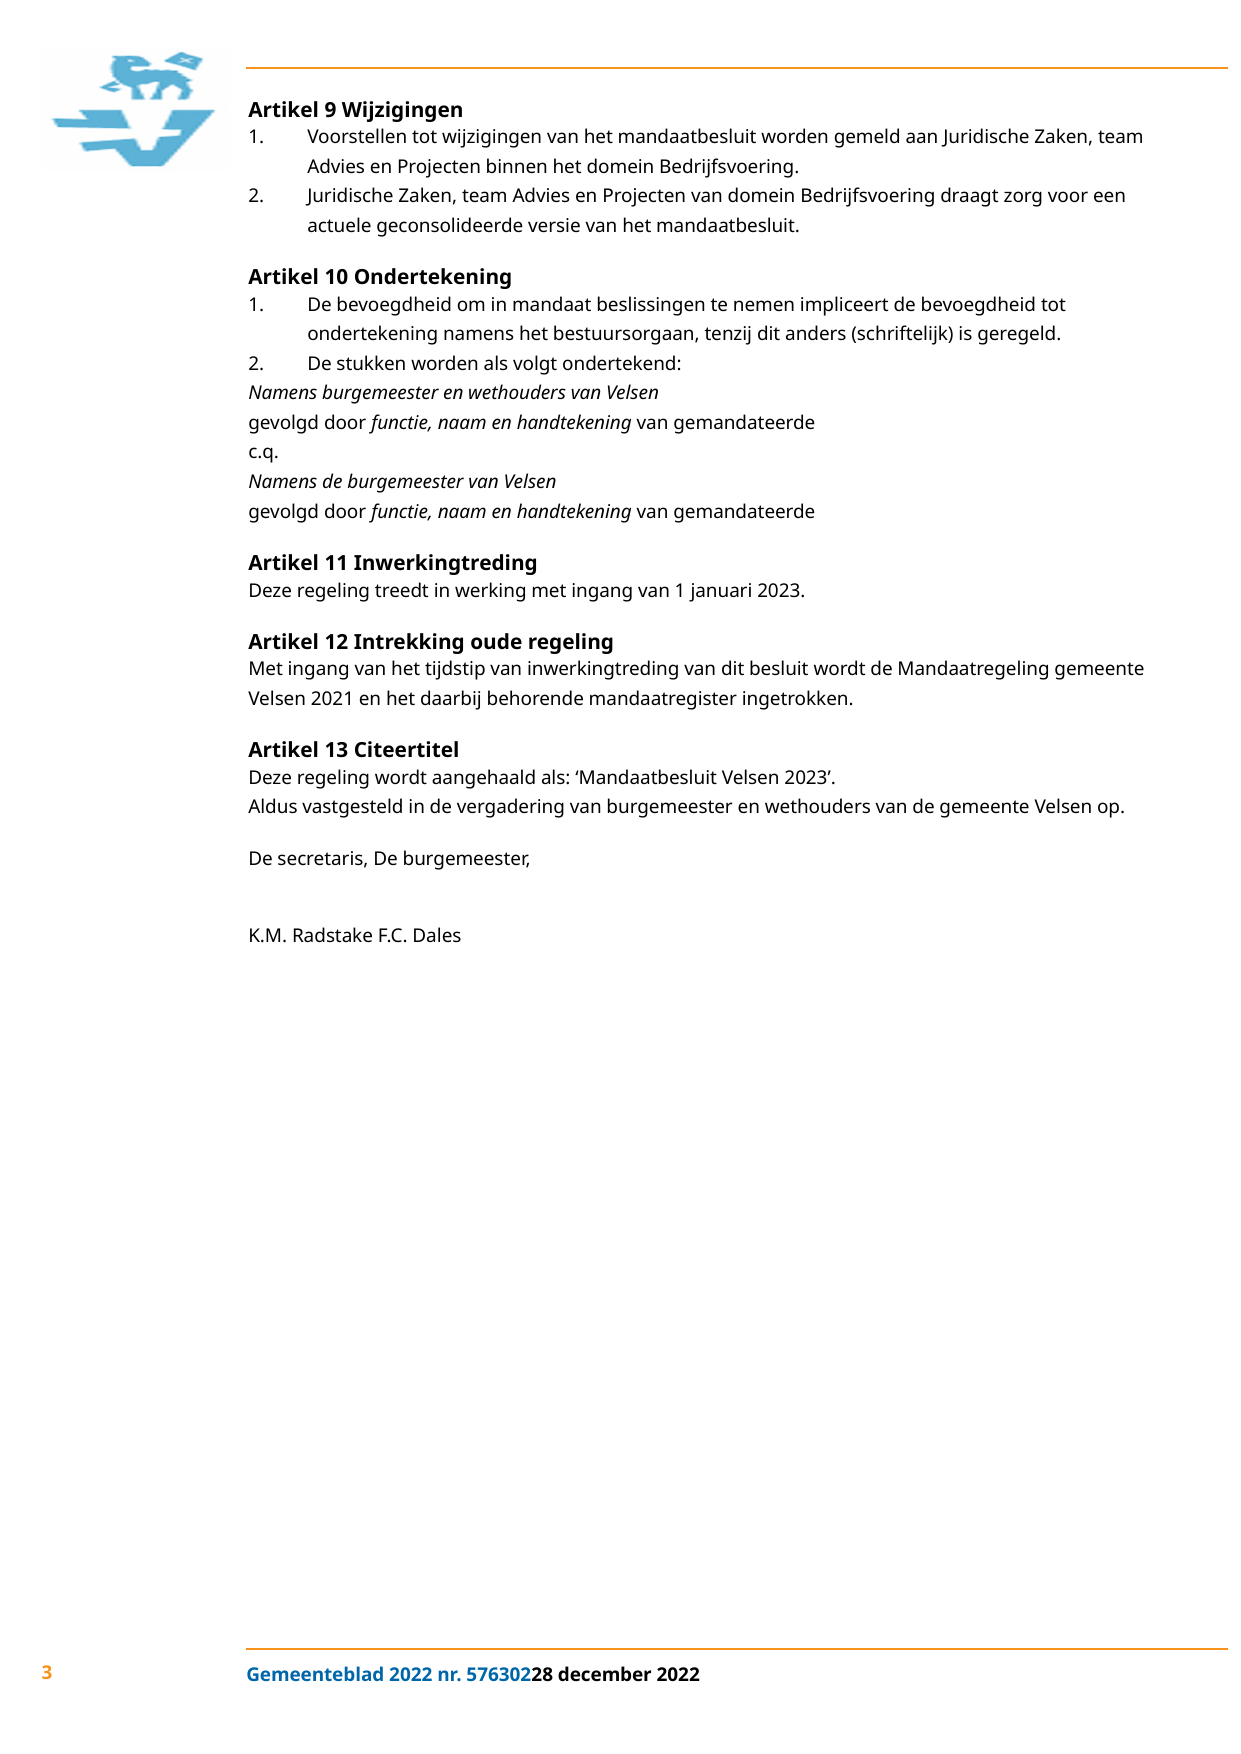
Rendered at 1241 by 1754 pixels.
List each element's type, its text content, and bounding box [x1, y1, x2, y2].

text Met ingang van het tijdstip van inwerkingtreding van dit besluit wordt de Mandaatregeling gemeente Velsen 2021 en het daarbij behorende mandaatregister ingetrokken. [248, 656, 1152, 711]
text Artikel 11 Inwerkingtreding [248, 548, 1152, 577]
text De secretaris, De burgemeester, [248, 845, 1152, 871]
text Artikel 10 Ondertekening [248, 262, 1152, 291]
text Deze regeling treedt in werking met ingang van 1 januari 2023. [248, 577, 1152, 602]
text Namens burgemeester en wethouders van Velsen [248, 379, 1152, 405]
text c.q. [248, 439, 1152, 464]
list De stukken worden als volgt ondertekend: [248, 350, 1152, 376]
text Artikel 13 Citeertitel [248, 736, 1152, 764]
text gevolgd door functie, naam en handtekening van gemandateerde [248, 409, 1152, 435]
text Aldus vastgesteld in de vergadering van burgemeester en wethouders van de gemeente Velsen op. [248, 794, 1152, 819]
text Artikel 9 Wijzigingen [248, 95, 1152, 123]
text Namens de burgemeester van Velsen [248, 468, 1152, 494]
list Voorstellen tot wijzigingen van het mandaatbesluit worden gemeld aan Juridische Zaken, team Advies en Projecten binnen het domein Bedrijfsvoering. [248, 123, 1152, 178]
picture [41, 47, 231, 172]
text Artikel 12 Intrekking oude regeling [248, 627, 1152, 656]
text Deze regeling wordt aangehaald als: ‘Mandaatbesluit Velsen 2023’. [248, 764, 1152, 790]
text K.M. Radstake F.C. Dales [248, 922, 1152, 948]
text gevolgd door functie, naam en handtekening van gemandateerde [248, 498, 1152, 524]
list Juridische Zaken, team Advies en Projecten van domein Bedrijfsvoering draagt zorg voor een actuele geconsolideerde versie van het mandaatbesluit. [248, 182, 1152, 238]
list De bevoegdheid om in mandaat beslissingen te nemen impliceert de bevoegdheid tot ondertekening namens het bestuursorgaan, tenzij dit anders (schriftelijk) is geregeld. [248, 291, 1152, 346]
